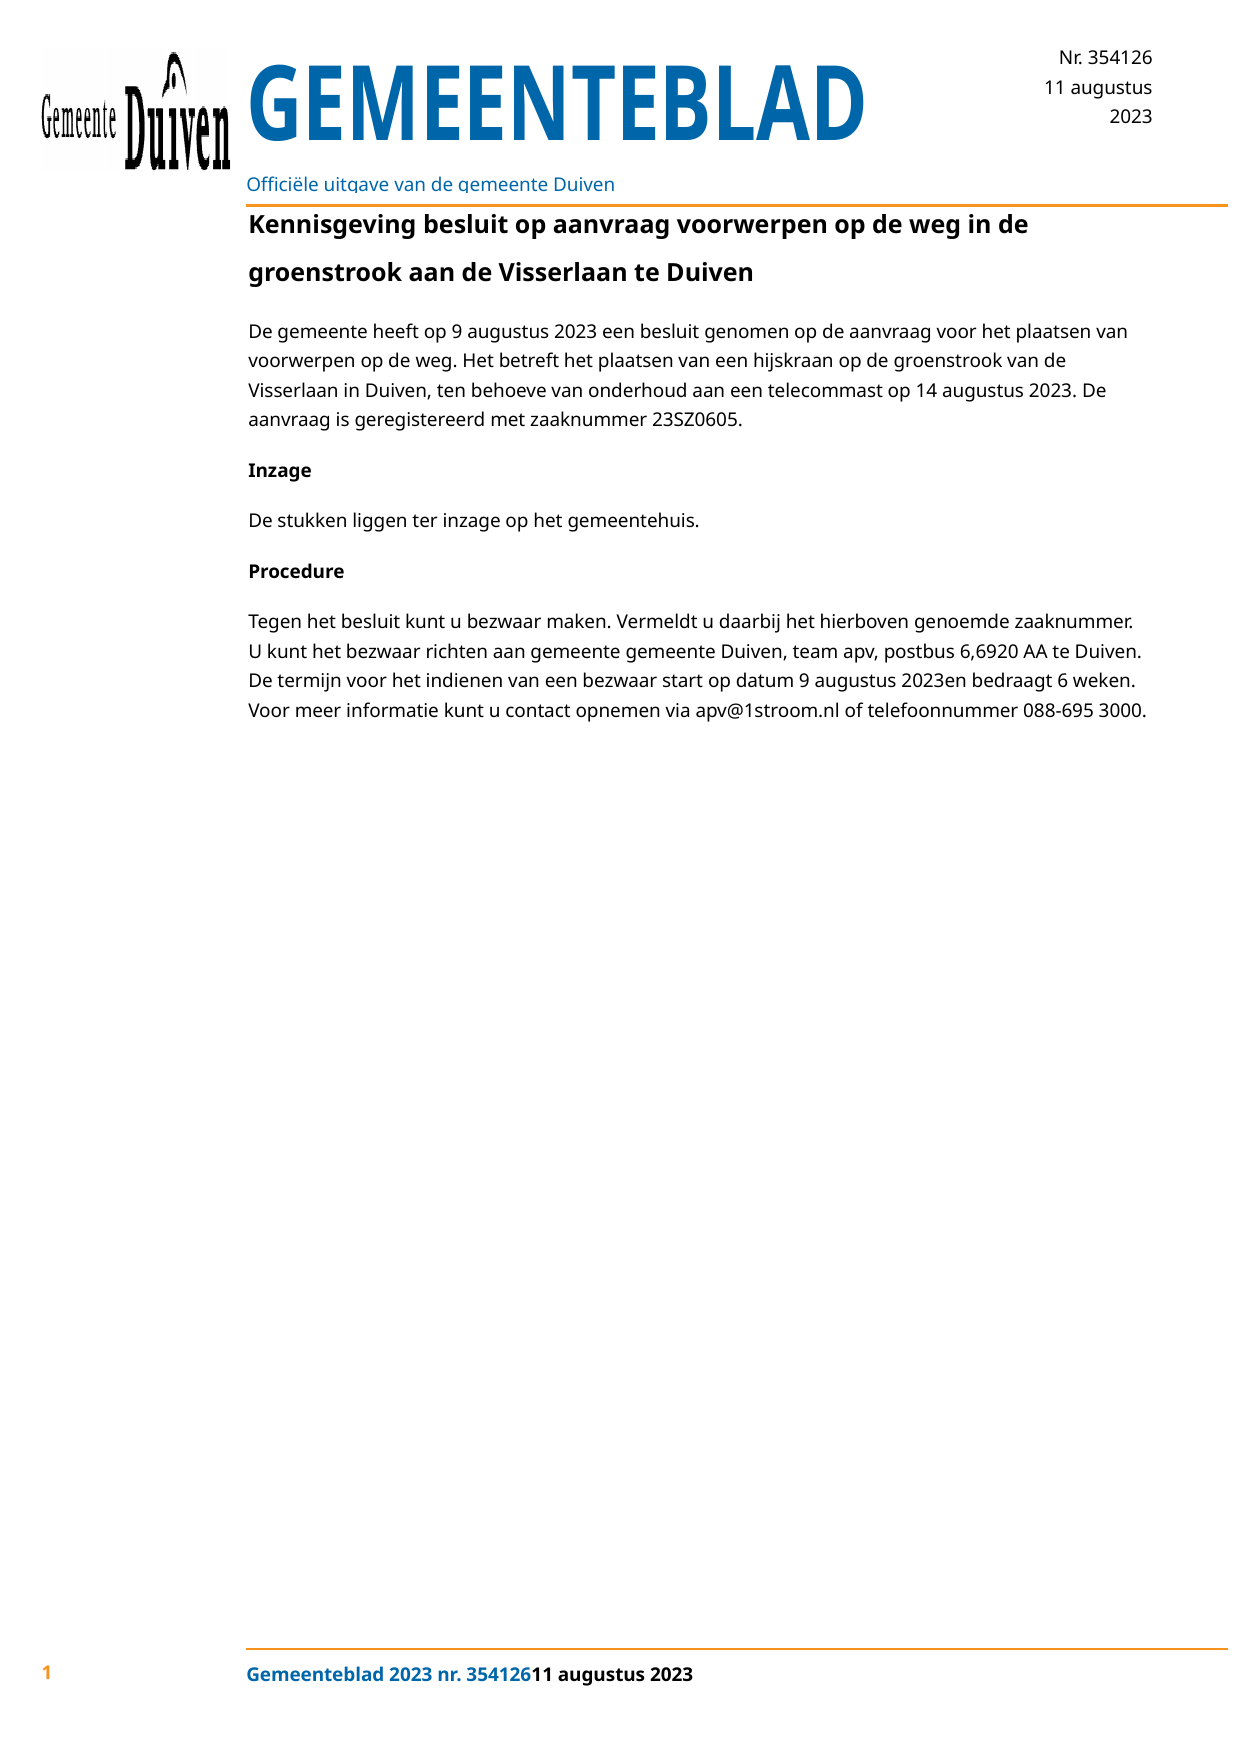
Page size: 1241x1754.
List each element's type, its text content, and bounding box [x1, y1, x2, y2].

picture [41, 47, 231, 172]
text Kennisgeving besluit op aanvraag voorwerpen op de weg in de groenstrook aan de Visserlaan te Duiven [248, 207, 1152, 288]
text Procedure [248, 558, 1152, 584]
text Inzage [248, 457, 1152, 483]
text Tegen het besluit kunt u bezwaar maken. Vermeldt u daarbij het hierboven genoemde zaaknummer. U kunt het bezwaar richten aan gemeente gemeente Duiven, team apv, postbus 6,6920 AA te Duiven. De termijn voor het indienen van een bezwaar start op datum 9 augustus 2023en bedraagt 6 weken. Voor meer informatie kunt u contact opnemen via apv@1stroom.nl of telefoonnummer 088-695 3000. [248, 608, 1152, 723]
text De stukken liggen ter inzage op het gemeentehuis. [248, 507, 1152, 533]
text De gemeente heeft op 9 augustus 2023 een besluit genomen op de aanvraag voor het plaatsen van voorwerpen op de weg. Het betreft het plaatsen van een hijskraan op de groenstrook van de Visserlaan in Duiven, ten behoeve van onderhoud aan een telecommast op 14 augustus 2023. De aanvraag is geregistereerd met zaaknummer 23SZ0605. [248, 318, 1152, 432]
